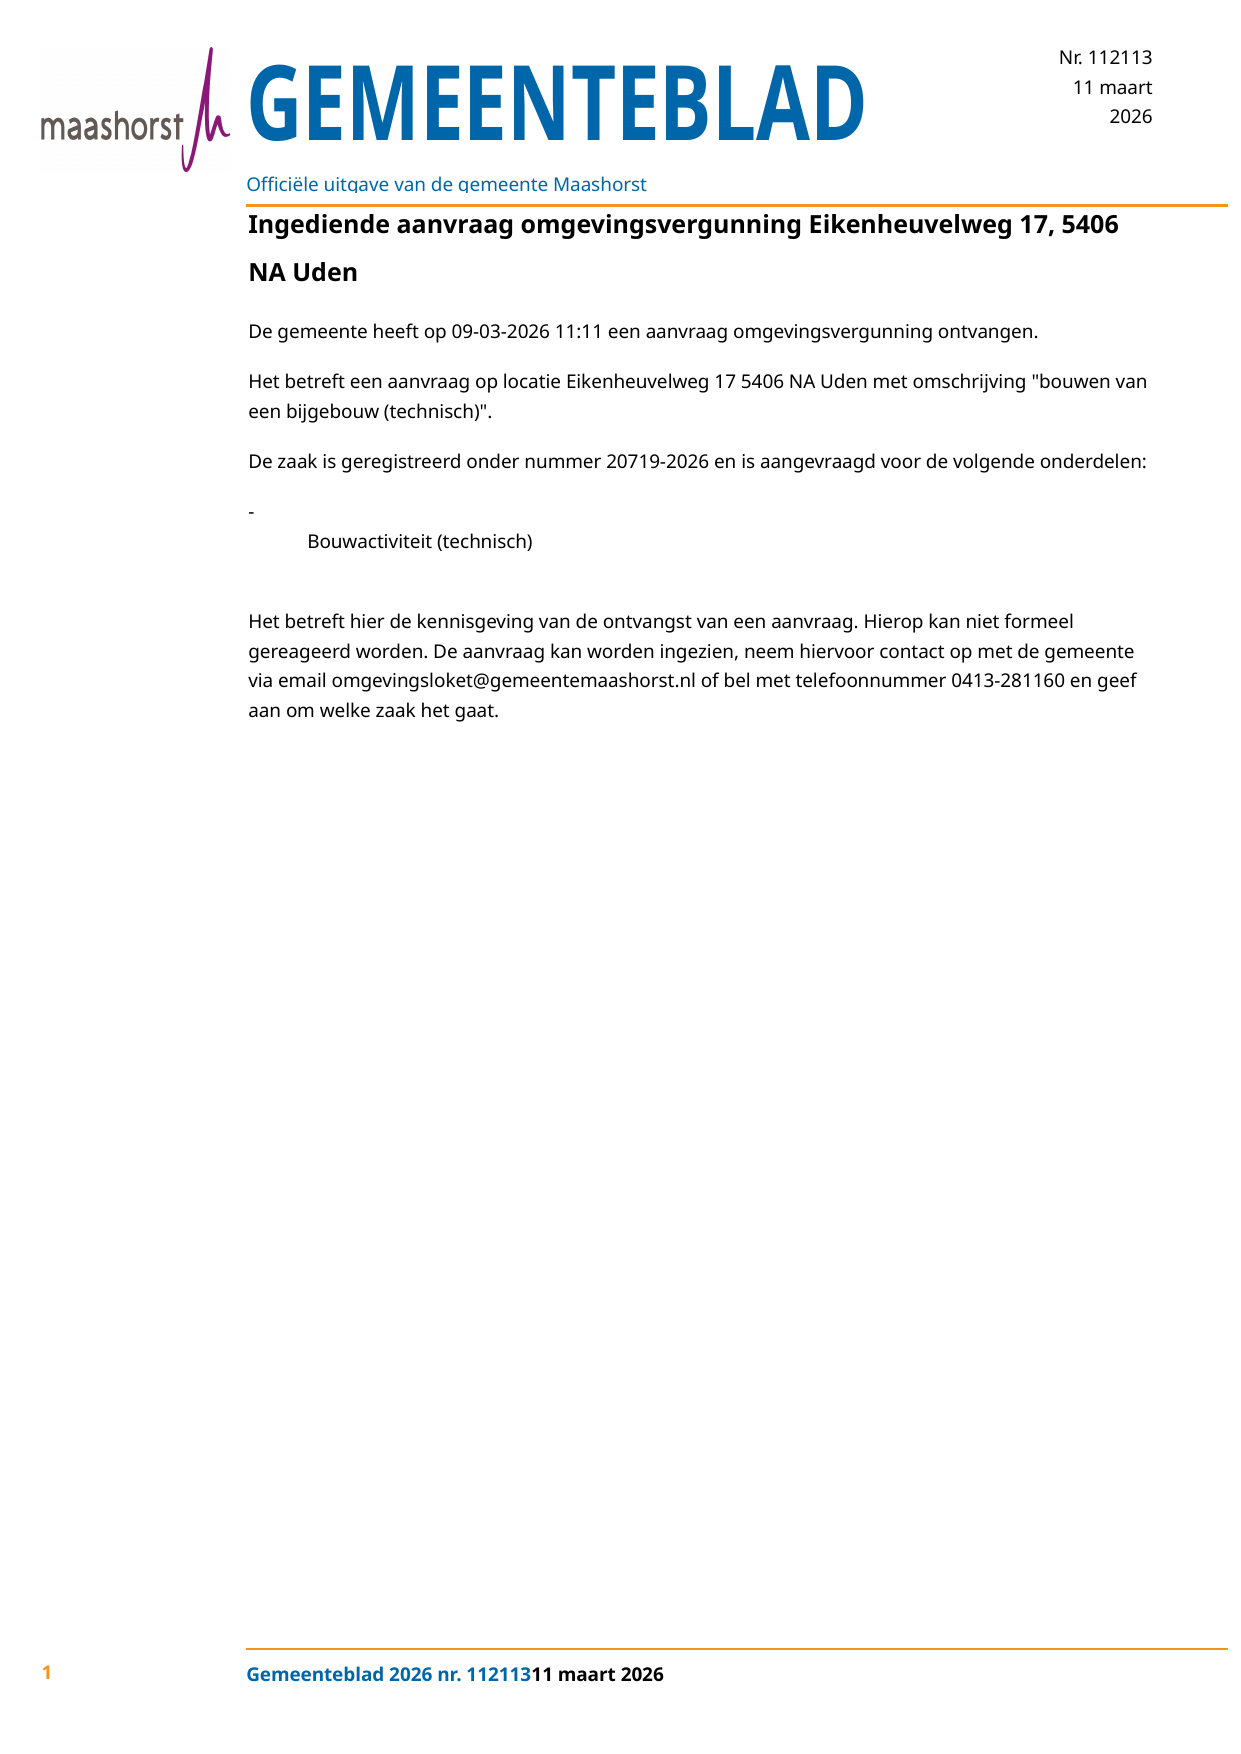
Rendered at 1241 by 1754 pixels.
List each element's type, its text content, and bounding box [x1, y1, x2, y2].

text De zaak is geregistreerd onder nummer 20719-2026 en is aangevraagd voor de volgende onderdelen: [248, 448, 1152, 474]
text Ingediende aanvraag omgevingsvergunning Eikenheuvelweg 17, 5406 NA Uden [248, 207, 1152, 288]
text Het betreft een aanvraag op locatie Eikenheuvelweg 17 5406 NA Uden met omschrijving "bouwen van een bijgebouw (technisch)". [248, 368, 1152, 424]
picture [41, 47, 231, 172]
text De gemeente heeft op 09-03-2026 11:11 een aanvraag omgevingsvergunning ontvangen. [248, 318, 1152, 344]
list Bouwactiviteit (technisch) [248, 528, 1152, 554]
text Het betreft hier de kennisgeving van de ontvangst van een aanvraag. Hierop kan niet formeel gereageerd worden. De aanvraag kan worden ingezien, neem hiervoor contact op met de gemeente via email omgevingsloket@gemeentemaashorst.nl of bel met telefoonnummer 0413-281160 en geef aan om welke zaak het gaat. [248, 608, 1152, 723]
